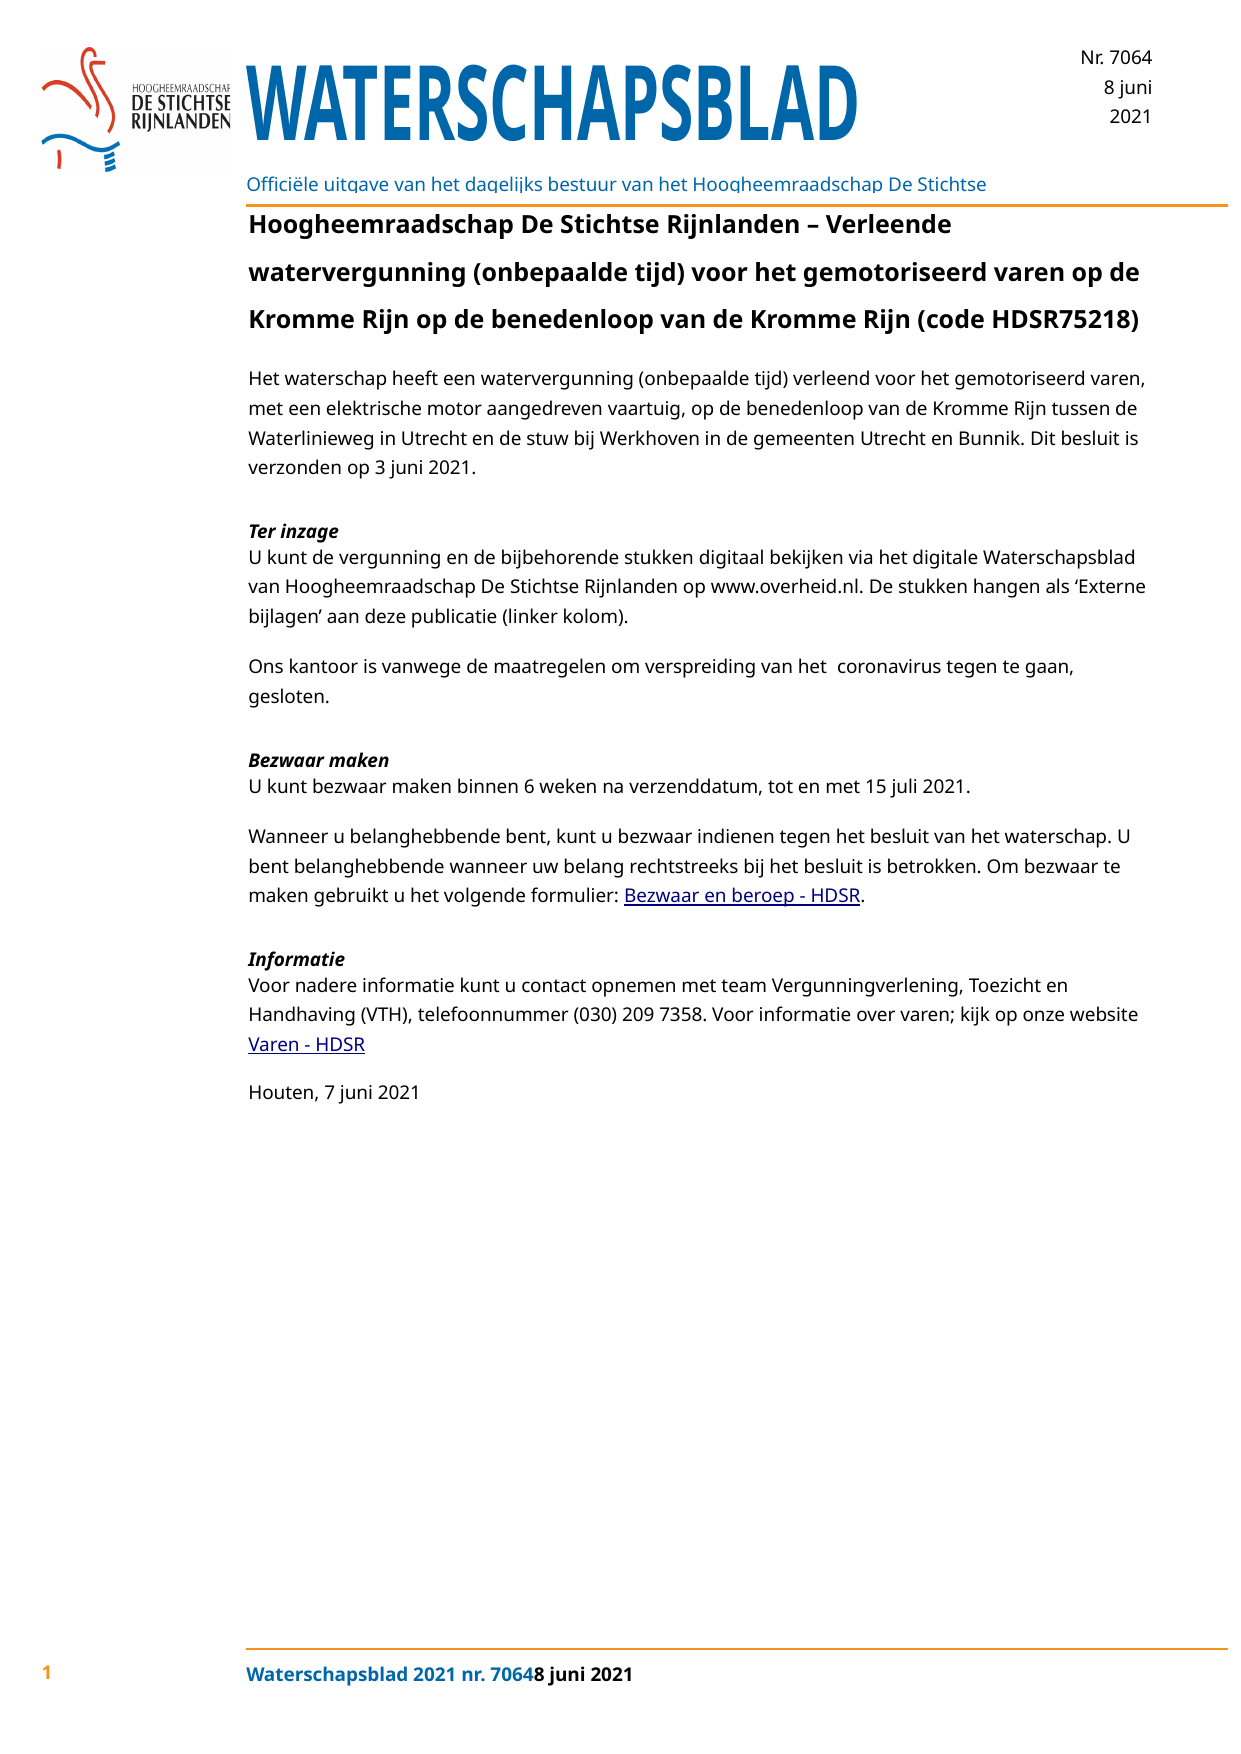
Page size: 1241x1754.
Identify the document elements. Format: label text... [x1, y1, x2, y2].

text Hoogheemraadschap De Stichtse Rijnlanden – Verleende watervergunning (onbepaalde tijd) voor het gemotoriseerd varen op de Kromme Rijn op de benedenloop van de Kromme Rijn (code HDSR75218) [248, 207, 1152, 336]
text Informatie [248, 946, 1152, 972]
text U kunt bezwaar maken binnen 6 weken na verzenddatum, tot en met 15 juli 2021. [248, 773, 1152, 798]
text Houten, 7 juni 2021 [248, 1079, 1152, 1105]
text Wanneer u belanghebbende bent, kunt u bezwaar indienen tegen het besluit van het waterschap. U bent belanghebbende wanneer uw belang rechtstreeks bij het besluit is betrokken. Om bezwaar te maken gebruikt u het volgende formulier: Bezwaar en beroep - HDSR. [248, 823, 1152, 908]
text Ter inzage [248, 518, 1152, 544]
text Ons kantoor is vanwege de maatregelen om verspreiding van het coronavirus tegen te gaan, gesloten. [248, 653, 1152, 709]
text Voor nadere informatie kunt u contact opnemen met team Vergunningverlening, Toezicht en Handhaving (VTH), telefoonnummer (030) 209 7358. Voor informatie over varen; kijk op onze website Varen - HDSR [248, 972, 1152, 1057]
text Bezwaar maken [248, 747, 1152, 773]
text U kunt de vergunning en de bijbehorende stukken digitaal bekijken via het digitale Waterschapsblad van Hoogheemraadschap De Stichtse Rijnlanden op www.overheid.nl. De stukken hangen als ‘Externe bijlagen’ aan deze publicatie (linker kolom). [248, 544, 1152, 629]
text Het waterschap heeft een watervergunning (onbepaalde tijd) verleend voor het gemotoriseerd varen, met een elektrische motor aangedreven vaartuig, op de benedenloop van de Kromme Rijn tussen de Waterlinieweg in Utrecht en de stuw bij Werkhoven in de gemeenten Utrecht en Bunnik. Dit besluit is verzonden op 3 juni 2021. [248, 366, 1152, 480]
picture [41, 47, 231, 172]
